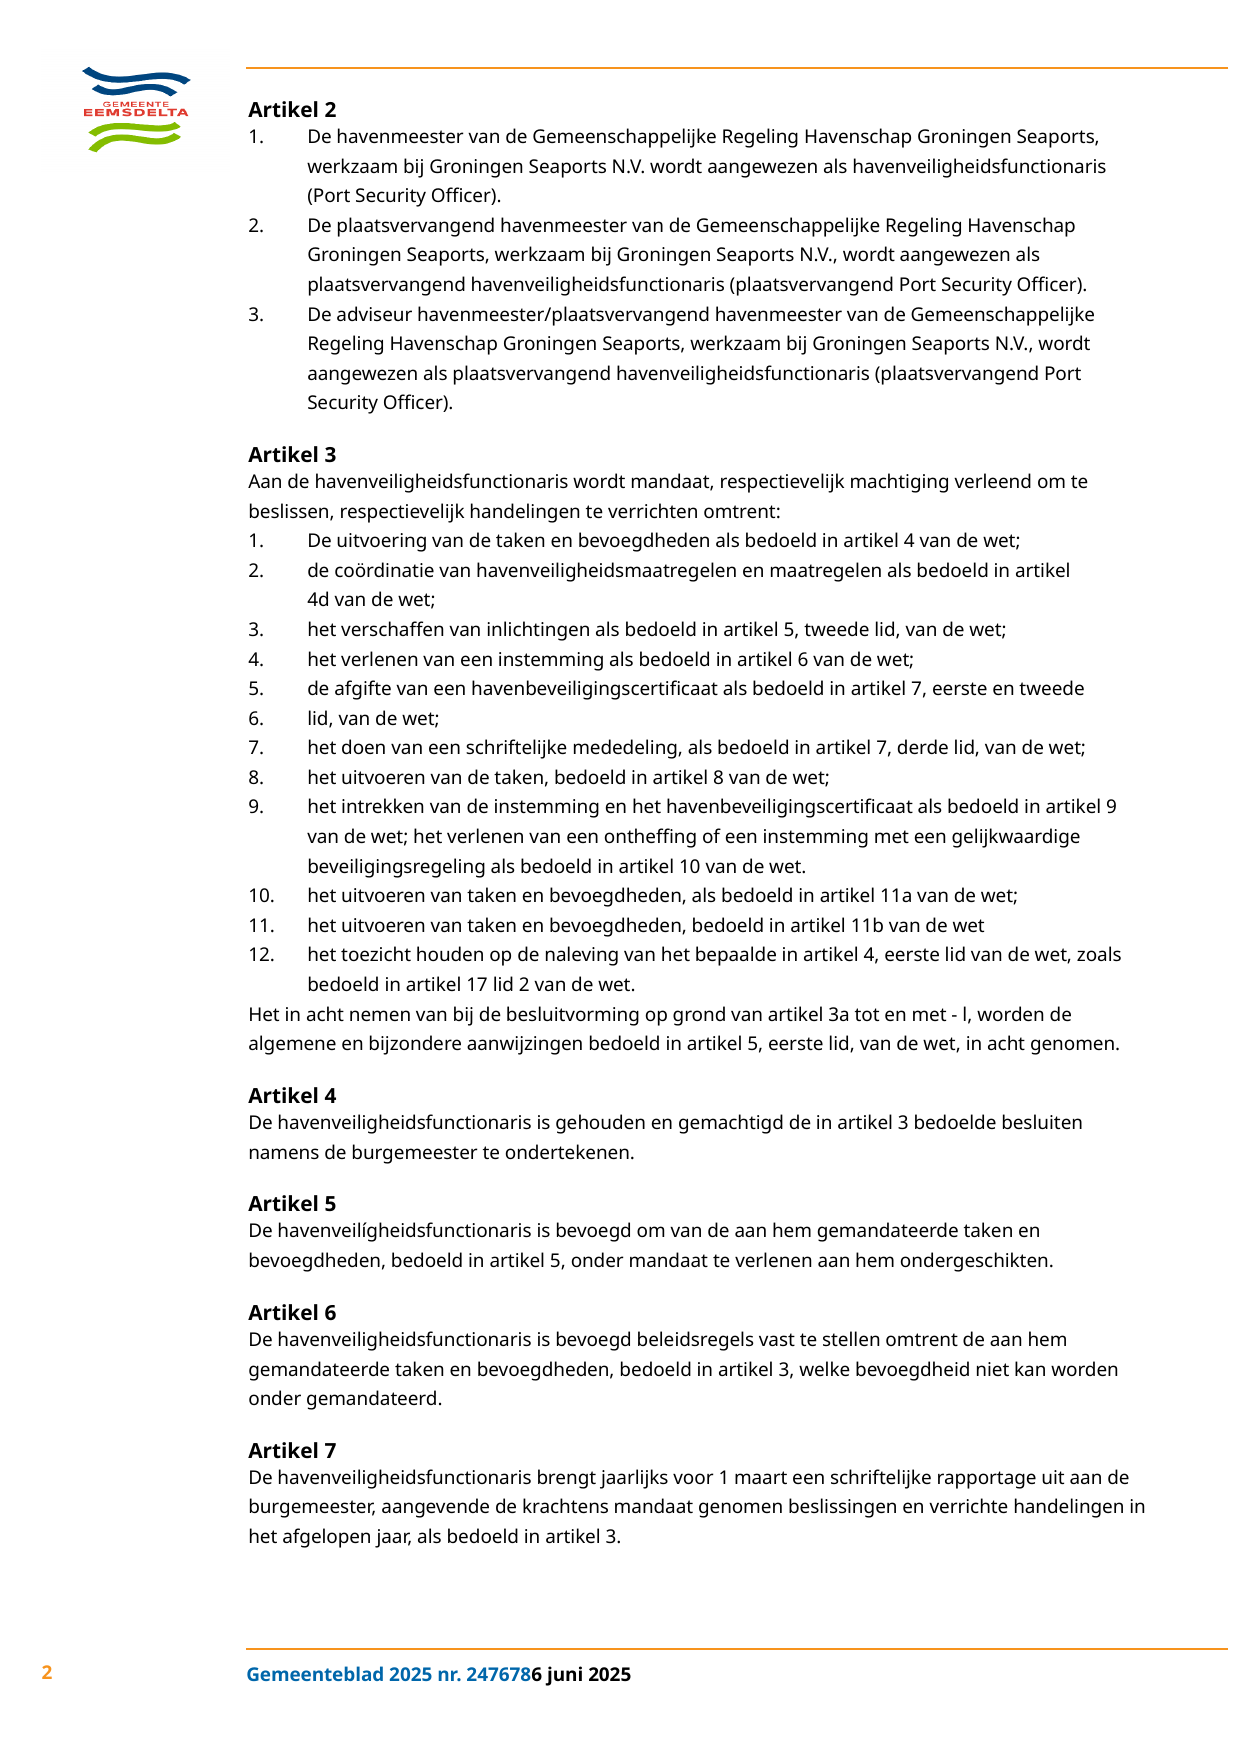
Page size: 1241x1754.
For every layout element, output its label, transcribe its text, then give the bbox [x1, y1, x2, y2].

list De adviseur havenmeester/plaatsvervangend havenmeester van de Gemeenschappelijke Regeling Havenschap Groningen Seaports, werkzaam bij Groningen Seaports N.V., wordt aangewezen als plaatsvervangend havenveiligheidsfunctionaris (plaatsvervangend Port Security Officer). [248, 301, 1152, 415]
text Artikel 4 [248, 1081, 1152, 1109]
text Artikel 3 [248, 440, 1152, 468]
list het uitvoeren van de taken, bedoeld in artikel 8 van de wet; [248, 764, 1152, 790]
picture [41, 47, 231, 172]
text Artikel 6 [248, 1298, 1152, 1326]
list de afgifte van een havenbeveiligingscertificaat als bedoeld in artikel 7, eerste en tweede [248, 675, 1152, 701]
text De havenveiligheidsfunctionaris brengt jaarlijks voor 1 maart een schriftelijke rapportage uit aan de burgemeester, aangevende de krachtens mandaat genomen beslissingen en verrichte handelingen in het afgelopen jaar, als bedoeld in artikel 3. [248, 1464, 1152, 1549]
list De havenmeester van de Gemeenschappelijke Regeling Havenschap Groningen Seaports, werkzaam bij Groningen Seaports N.V. wordt aangewezen als havenveiligheidsfunctionaris (Port Security Officer). [248, 123, 1152, 208]
list 4d van de wet; [248, 587, 1152, 612]
list De uitvoering van de taken en bevoegdheden als bedoeld in artikel 4 van de wet; [248, 527, 1152, 553]
text Het in acht nemen van bij de besluitvorming op grond van artikel 3a tot en met - l, worden de algemene en bijzondere aanwijzingen bedoeld in artikel 5, eerste lid, van de wet, in acht genomen. [248, 1001, 1152, 1056]
text Artikel 5 [248, 1189, 1152, 1218]
text Artikel 2 [248, 95, 1152, 123]
list De plaatsvervangend havenmeester van de Gemeenschappelijke Regeling Havenschap Groningen Seaports, werkzaam bij Groningen Seaports N.V., wordt aangewezen als plaatsvervangend havenveiligheidsfunctionaris (plaatsvervangend Port Security Officer). [248, 212, 1152, 297]
list het doen van een schriftelijke mededeling, als bedoeld in artikel 7, derde lid, van de wet; [248, 734, 1152, 760]
text Aan de havenveiligheidsfunctionaris wordt mandaat, respectievelijk machtiging verleend om te beslissen, respectievelijk handelingen te verrichten omtrent: [248, 468, 1152, 524]
list lid, van de wet; [248, 705, 1152, 731]
text De havenveilígheidsfunctionaris is bevoegd om van de aan hem gemandateerde taken en bevoegdheden, bedoeld in artikel 5, onder mandaat te verlenen aan hem ondergeschikten. [248, 1218, 1152, 1273]
list het uitvoeren van taken en bevoegdheden, als bedoeld in artikel 11a van de wet; [248, 882, 1152, 908]
list het intrekken van de instemming en het havenbeveiligingscertificaat als bedoeld in artikel 9 van de wet; het verlenen van een ontheffing of een instemming met een gelijkwaardige beveiligingsregeling als bedoeld in artikel 10 van de wet. [248, 794, 1152, 879]
list het uitvoeren van taken en bevoegdheden, bedoeld in artikel 11b van de wet [248, 912, 1152, 938]
list de coördinatie van havenveiligheidsmaatregelen en maatregelen als bedoeld in artikel [248, 557, 1152, 583]
list het verschaffen van inlichtingen als bedoeld in artikel 5, tweede lid, van de wet; [248, 616, 1152, 642]
list het verlenen van een instemming als bedoeld in artikel 6 van de wet; [248, 646, 1152, 672]
text De havenveiligheidsfunctionaris is gehouden en gemachtigd de in artikel 3 bedoelde besluiten namens de burgemeester te ondertekenen. [248, 1109, 1152, 1164]
list het toezicht houden op de naleving van het bepaalde in artikel 4, eerste lid van de wet, zoals bedoeld in artikel 17 lid 2 van de wet. [248, 942, 1152, 997]
text Artikel 7 [248, 1436, 1152, 1464]
text De havenveiligheidsfunctionaris is bevoegd beleidsregels vast te stellen omtrent de aan hem gemandateerde taken en bevoegdheden, bedoeld in artikel 3, welke bevoegdheid niet kan worden onder gemandateerd. [248, 1326, 1152, 1411]
